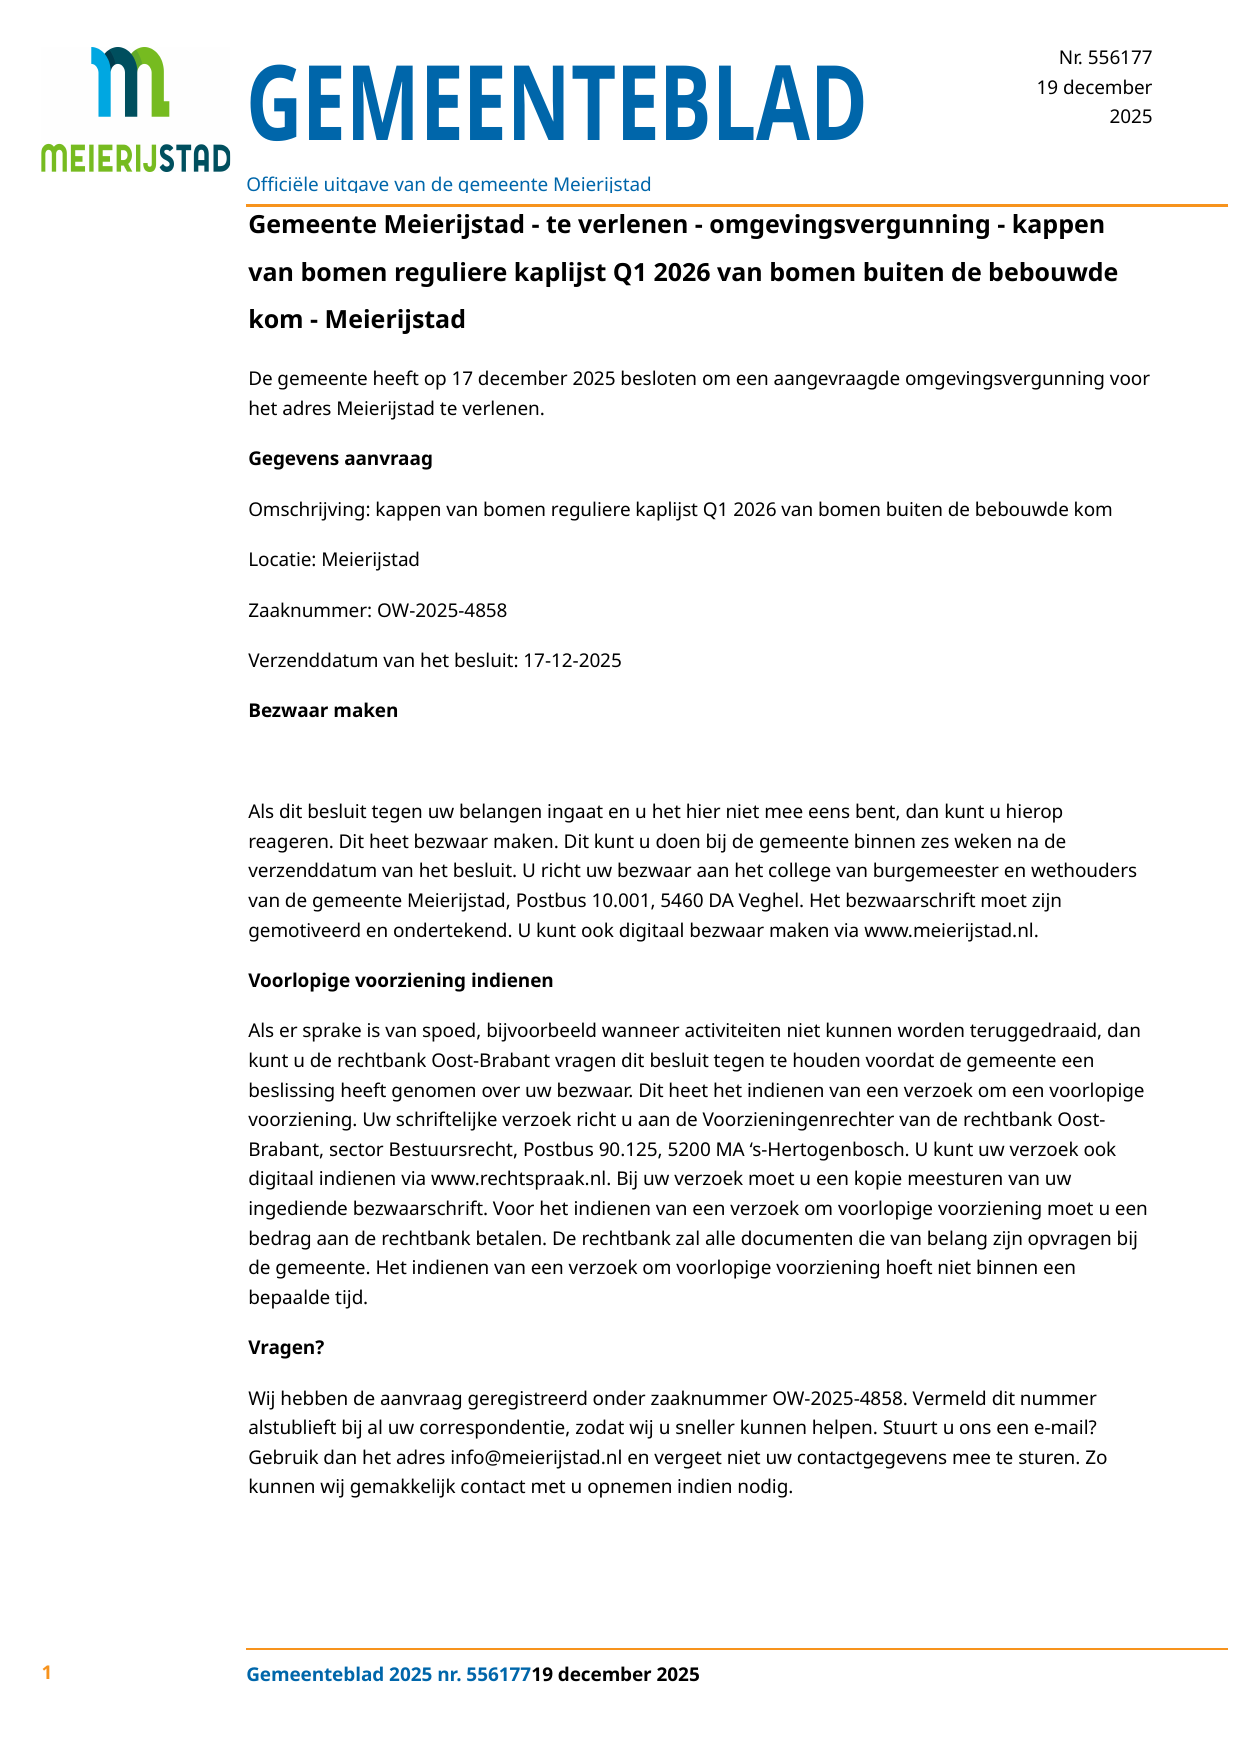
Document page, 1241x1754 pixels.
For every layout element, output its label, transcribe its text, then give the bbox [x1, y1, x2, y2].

text Vragen? [248, 1334, 1152, 1360]
picture [41, 47, 231, 172]
text Voorlopige voorziening indienen [248, 967, 1152, 993]
text Bezwaar maken [248, 698, 1152, 723]
text Verzenddatum van het besluit: 17-12-2025 [248, 647, 1152, 673]
text De gemeente heeft op 17 december 2025 besloten om een aangevraagde omgevingsvergunning voor het adres Meierijstad te verlenen. [248, 366, 1152, 421]
text Gegevens aanvraag [248, 446, 1152, 471]
text Zaaknummer: OW-2025-4858 [248, 597, 1152, 622]
text Als dit besluit tegen uw belangen ingaat en u het hier niet mee eens bent, dan kunt u hierop reageren. Dit heet bezwaar maken. Dit kunt u doen bij de gemeente binnen zes weken na de verzenddatum van het besluit. U richt uw bezwaar aan het college van burgemeester en wethouders van de gemeente Meierijstad, Postbus 10.001, 5460 DA Veghel. Het bezwaarschrift moet zijn gemotiveerd en ondertekend. U kunt ook digitaal bezwaar maken via www.meierijstad.nl. [248, 798, 1152, 942]
text Locatie: Meierijstad [248, 546, 1152, 572]
text Als er sprake is van spoed, bijvoorbeeld wanneer activiteiten niet kunnen worden teruggedraaid, dan kunt u de rechtbank Oost-Brabant vragen dit besluit tegen te houden voordat de gemeente een beslissing heeft genomen over uw bezwaar. Dit heet het indienen van een verzoek om een voorlopige voorziening. Uw schriftelijke verzoek richt u aan de Voorzieningenrechter van de rechtbank Oost-Brabant, sector Bestuursrecht, Postbus 90.125, 5200 MA ‘s-Hertogenbosch. U kunt uw verzoek ook digitaal indienen via www.rechtspraak.nl. Bij uw verzoek moet u een kopie meesturen van uw ingediende bezwaarschrift. Voor het indienen van een verzoek om voorlopige voorziening moet u een bedrag aan de rechtbank betalen. De rechtbank zal alle documenten die van belang zijn opvragen bij de gemeente. Het indienen van een verzoek om voorlopige voorziening hoeft niet binnen een bepaalde tijd. [248, 1018, 1152, 1309]
text Gemeente Meierijstad - te verlenen - omgevingsvergunning - kappen van bomen reguliere kaplijst Q1 2026 van bomen buiten de bebouwde kom - Meierijstad [248, 207, 1152, 336]
text Wij hebben de aanvraag geregistreerd onder zaaknummer OW-2025-4858. Vermeld dit nummer alstublieft bij al uw correspondentie, zodat wij u sneller kunnen helpen. Stuurt u ons een e-mail? Gebruik dan het adres info@meierijstad.nl en vergeet niet uw contactgegevens mee te sturen. Zo kunnen wij gemakkelijk contact met u opnemen indien nodig. [248, 1385, 1152, 1499]
text Omschrijving: kappen van bomen reguliere kaplijst Q1 2026 van bomen buiten de bebouwde kom [248, 496, 1152, 522]
